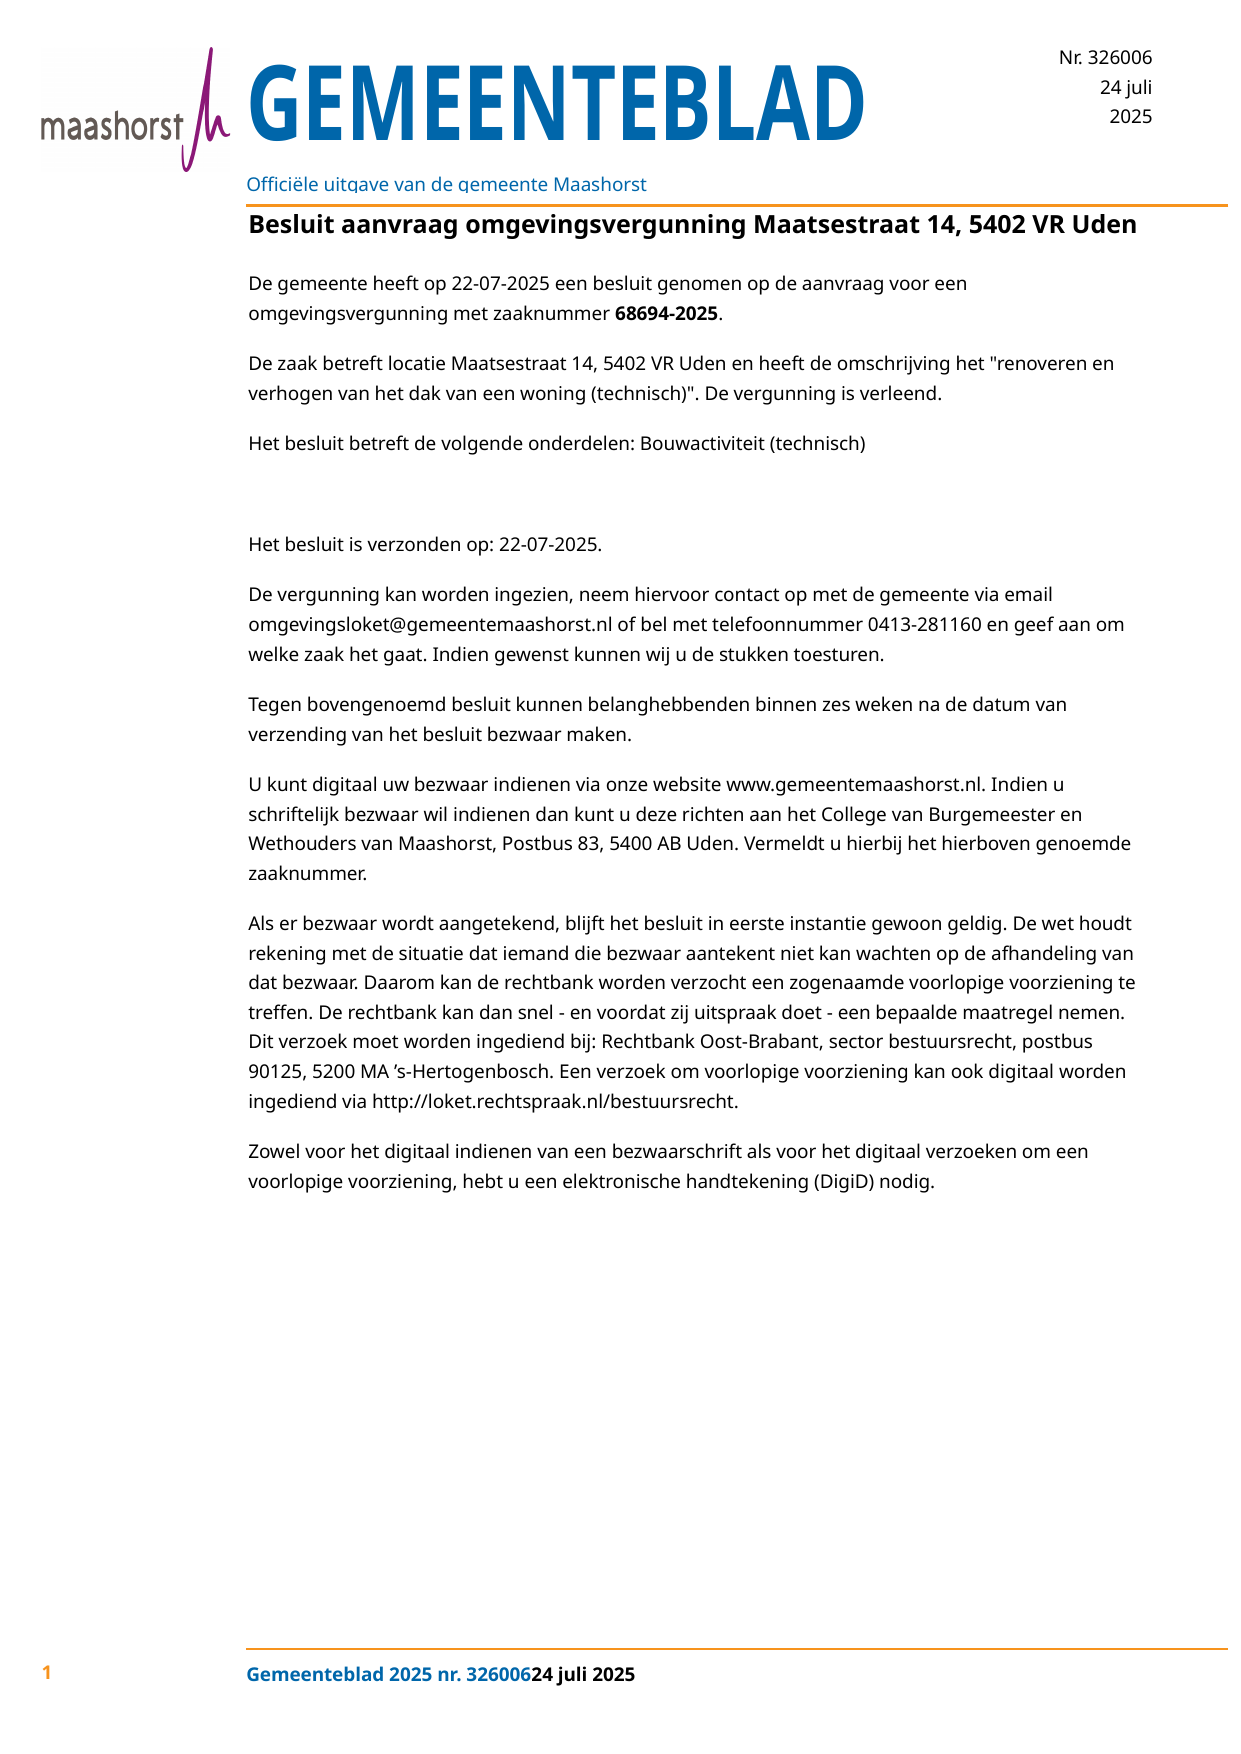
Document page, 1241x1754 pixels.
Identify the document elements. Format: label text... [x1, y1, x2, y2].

text Het besluit is verzonden op: 22-07-2025. [248, 531, 1152, 557]
text U kunt digitaal uw bezwaar indienen via onze website www.gemeentemaashorst.nl. Indien u schriftelijk bezwaar wil indienen dan kunt u deze richten aan het College van Burgemeester en Wethouders van Maashorst, Postbus 83, 5400 AB Uden. Vermeldt u hierbij het hierboven genoemde zaaknummer. [248, 771, 1152, 886]
text Besluit aanvraag omgevingsvergunning Maatsestraat 14, 5402 VR Uden [248, 207, 1152, 241]
text Zowel voor het digitaal indienen van een bezwaarschrift als voor het digitaal verzoeken om een voorlopige voorziening, hebt u een elektronische handtekening (DigiD) nodig. [248, 1138, 1152, 1193]
text Het besluit betreft de volgende onderdelen: Bouwactiviteit (technisch) [248, 430, 1152, 456]
text Tegen bovengenoemd besluit kunnen belanghebbenden binnen zes weken na de datum van verzending van het besluit bezwaar maken. [248, 691, 1152, 746]
text Als er bezwaar wordt aangetekend, blijft het besluit in eerste instantie gewoon geldig. De wet houdt rekening met de situatie dat iemand die bezwaar aantekent niet kan wachten op de afhandeling van dat bezwaar. Daarom kan de rechtbank worden verzocht een zogenaamde voorlopige voorziening te treffen. De rechtbank kan dan snel - en voordat zij uitspraak doet - een bepaalde maatregel nemen. Dit verzoek moet worden ingediend bij: Rechtbank Oost-Brabant, sector bestuursrecht, postbus 90125, 5200 MA ’s-Hertogenbosch. Een verzoek om voorlopige voorziening kan ook digitaal worden ingediend via http://loket.rechtspraak.nl/bestuursrecht. [248, 910, 1152, 1113]
text De vergunning kan worden ingezien, neem hiervoor contact op met de gemeente via email omgevingsloket@gemeentemaashorst.nl of bel met telefoonnummer 0413-281160 en geef aan om welke zaak het gaat. Indien gewenst kunnen wij u de stukken toesturen. [248, 582, 1152, 666]
text De zaak betreft locatie Maatsestraat 14, 5402 VR Uden en heeft de omschrijving het "renoveren en verhogen van het dak van een woning (technisch)". De vergunning is verleend. [248, 350, 1152, 406]
picture [41, 47, 231, 172]
text De gemeente heeft op 22-07-2025 een besluit genomen op de aanvraag voor een omgevingsvergunning met zaaknummer 68694-2025. [248, 270, 1152, 326]
